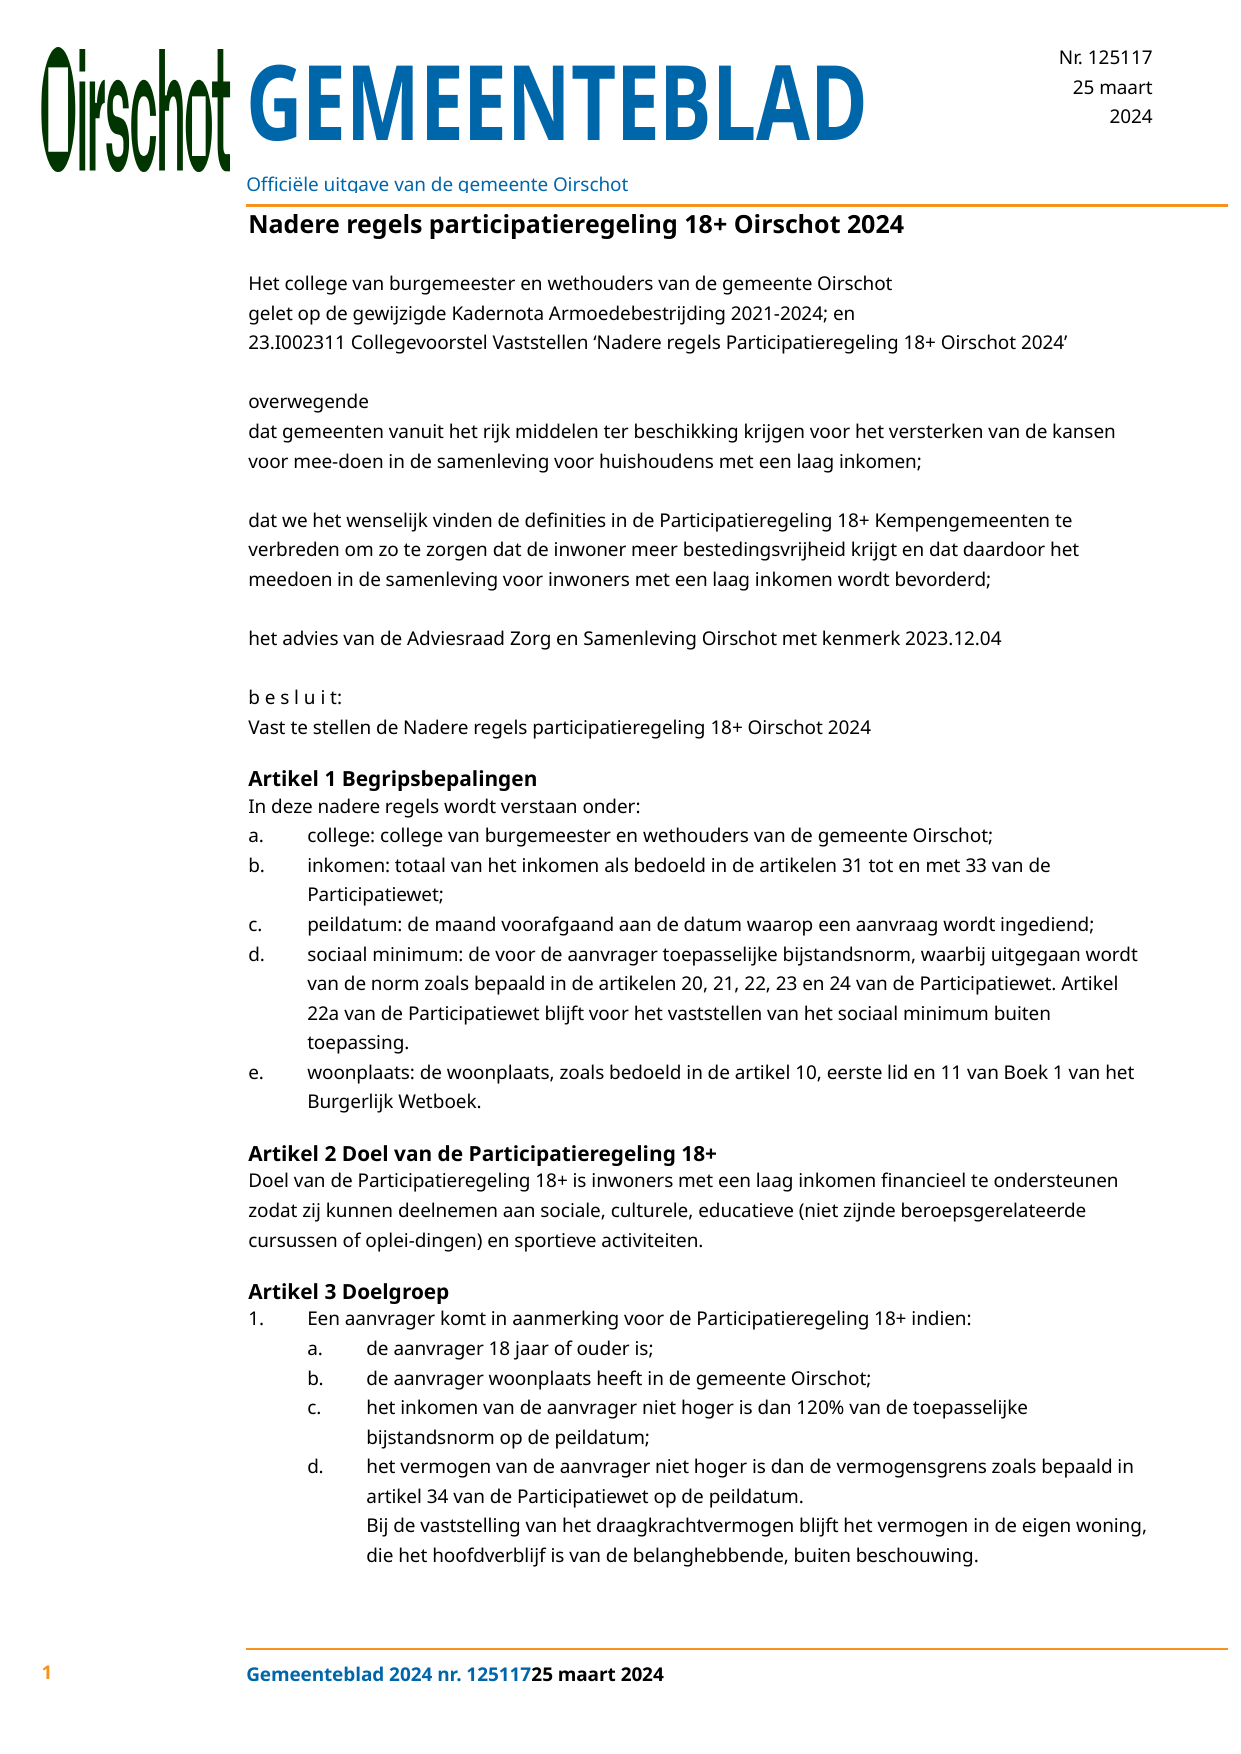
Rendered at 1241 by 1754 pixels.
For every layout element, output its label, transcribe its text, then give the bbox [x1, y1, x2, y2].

list de aanvrager woonplaats heeft in de gemeente Oirschot; [307, 1365, 1152, 1391]
text Het college van burgemeester en wethouders van de gemeente Oirschot [248, 270, 1152, 296]
text dat we het wenselijk vinden de definities in de Participatieregeling 18+ Kempengemeenten te verbreden om zo te zorgen dat de inwoner meer bestedingsvrijheid krijgt en dat daardoor het meedoen in de samenleving voor inwoners met een laag inkomen wordt bevorderd; [248, 507, 1152, 592]
text Doel van de Participatieregeling 18+ is inwoners met een laag inkomen financieel te ondersteunen zodat zij kunnen deelnemen aan sociale, culturele, educatieve (niet zijnde beroepsgerelateerde cursussen of oplei-dingen) en sportieve activiteiten. [248, 1168, 1152, 1252]
text Vast te stellen de Nadere regels participatieregeling 18+ Oirschot 2024 [248, 714, 1152, 740]
text het advies van de Adviesraad Zorg en Samenleving Oirschot met kenmerk 2023.12.04 [248, 625, 1152, 651]
list sociaal minimum: de voor de aanvrager toepasselijke bijstandsnorm, waarbij uitgegaan wordt van de norm zoals bepaald in de artikelen 20, 21, 22, 23 en 24 van de Participatiewet. Artikel 22a van de Participatiewet blijft voor het vaststellen van het sociaal minimum buiten toepassing. [248, 941, 1152, 1055]
text In deze nadere regels wordt verstaan onder: [248, 793, 1152, 819]
list peildatum: de maand voorafgaand aan de datum waarop een aanvraag wordt ingediend; [248, 911, 1152, 937]
text 23.I002311 Collegevoorstel Vaststellen ‘Nadere regels Participatieregeling 18+ Oirschot 2024’ [248, 329, 1152, 355]
list het inkomen van de aanvrager niet hoger is dan 120% van de toepasselijke bijstandsnorm op de peildatum; [307, 1394, 1152, 1450]
text b e s l u i t: [248, 684, 1152, 710]
text Artikel 3 Doelgroep [248, 1277, 1152, 1306]
text dat gemeenten vanuit het rijk middelen ter beschikking krijgen voor het versterken van de kansen voor mee-doen in de samenleving voor huishoudens met een laag inkomen; [248, 418, 1152, 473]
list inkomen: totaal van het inkomen als bedoeld in de artikelen 31 tot en met 33 van de Participatiewet; [248, 852, 1152, 907]
picture [41, 47, 231, 172]
text overwegende [248, 389, 1152, 414]
text Artikel 1 Begripsbepalingen [248, 764, 1152, 793]
text Artikel 2 Doel van de Participatieregeling 18+ [248, 1139, 1152, 1168]
text gelet op de gewijzigde Kadernota Armoedebestrijding 2021-2024; en [248, 300, 1152, 326]
text Nadere regels participatieregeling 18+ Oirschot 2024 [248, 207, 1152, 241]
list woonplaats: de woonplaats, zoals bedoeld in de artikel 10, eerste lid en 11 van Boek 1 van het Burgerlijk Wetboek. [248, 1059, 1152, 1114]
list de aanvrager 18 jaar of ouder is; [307, 1335, 1152, 1361]
list Bij de vaststelling van het draagkrachtvermogen blijft het vermogen in de eigen woning, die het hoofdverblijf is van de belanghebbende, buiten beschouwing. [307, 1513, 1152, 1568]
list het vermogen van de aanvrager niet hoger is dan de vermogensgrens zoals bepaald in artikel 34 van de Participatiewet op de peildatum. [307, 1453, 1152, 1509]
list college: college van burgemeester en wethouders van de gemeente Oirschot; [248, 822, 1152, 848]
list Een aanvrager komt in aanmerking voor de Participatieregeling 18+ indien: [248, 1306, 1152, 1331]
